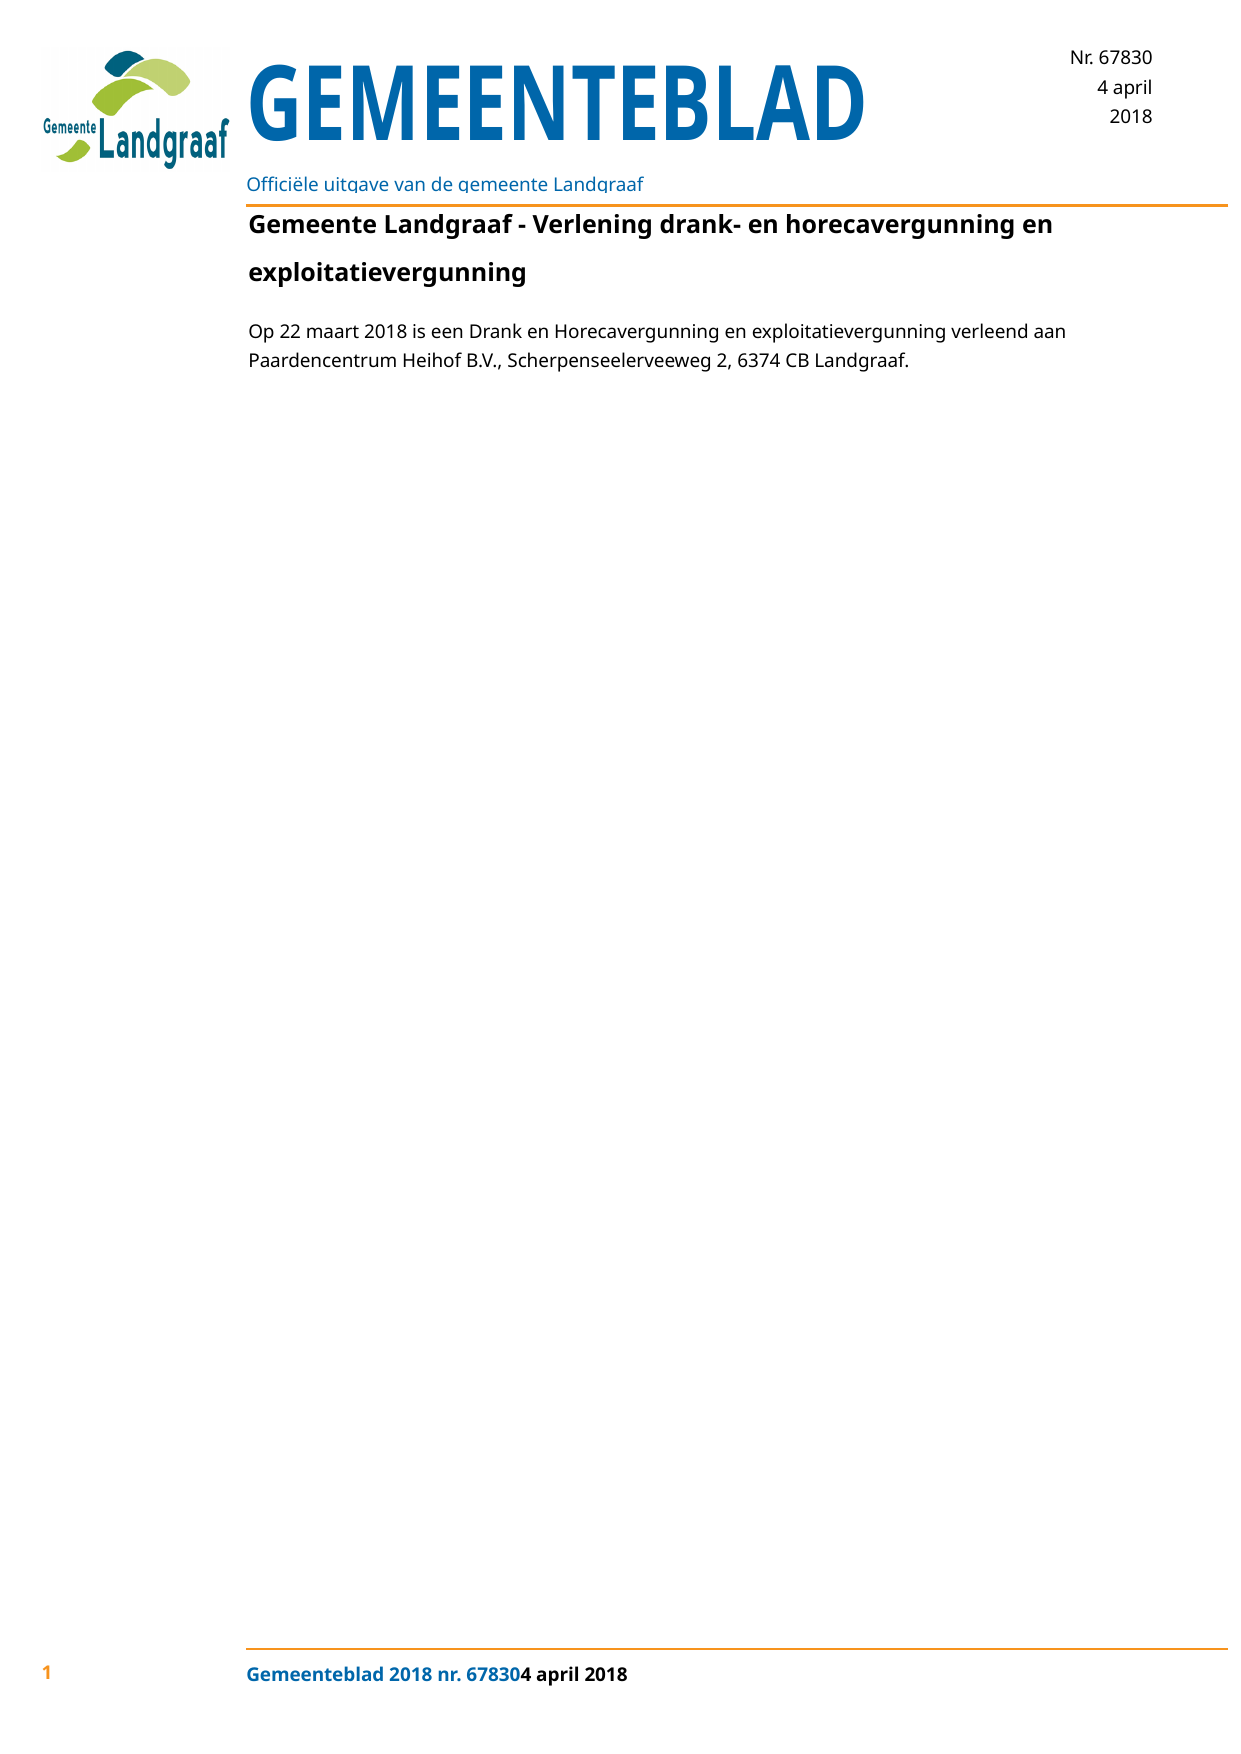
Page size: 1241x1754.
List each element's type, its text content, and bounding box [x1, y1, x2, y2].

picture [41, 47, 231, 172]
text Gemeente Landgraaf - Verlening drank- en horecavergunning en exploitatievergunning [248, 207, 1152, 288]
text Op 22 maart 2018 is een Drank en Horecavergunning en exploitatievergunning verleend aan Paardencentrum Heihof B.V., Scherpenseelerveeweg 2, 6374 CB Landgraaf. [248, 318, 1152, 373]
